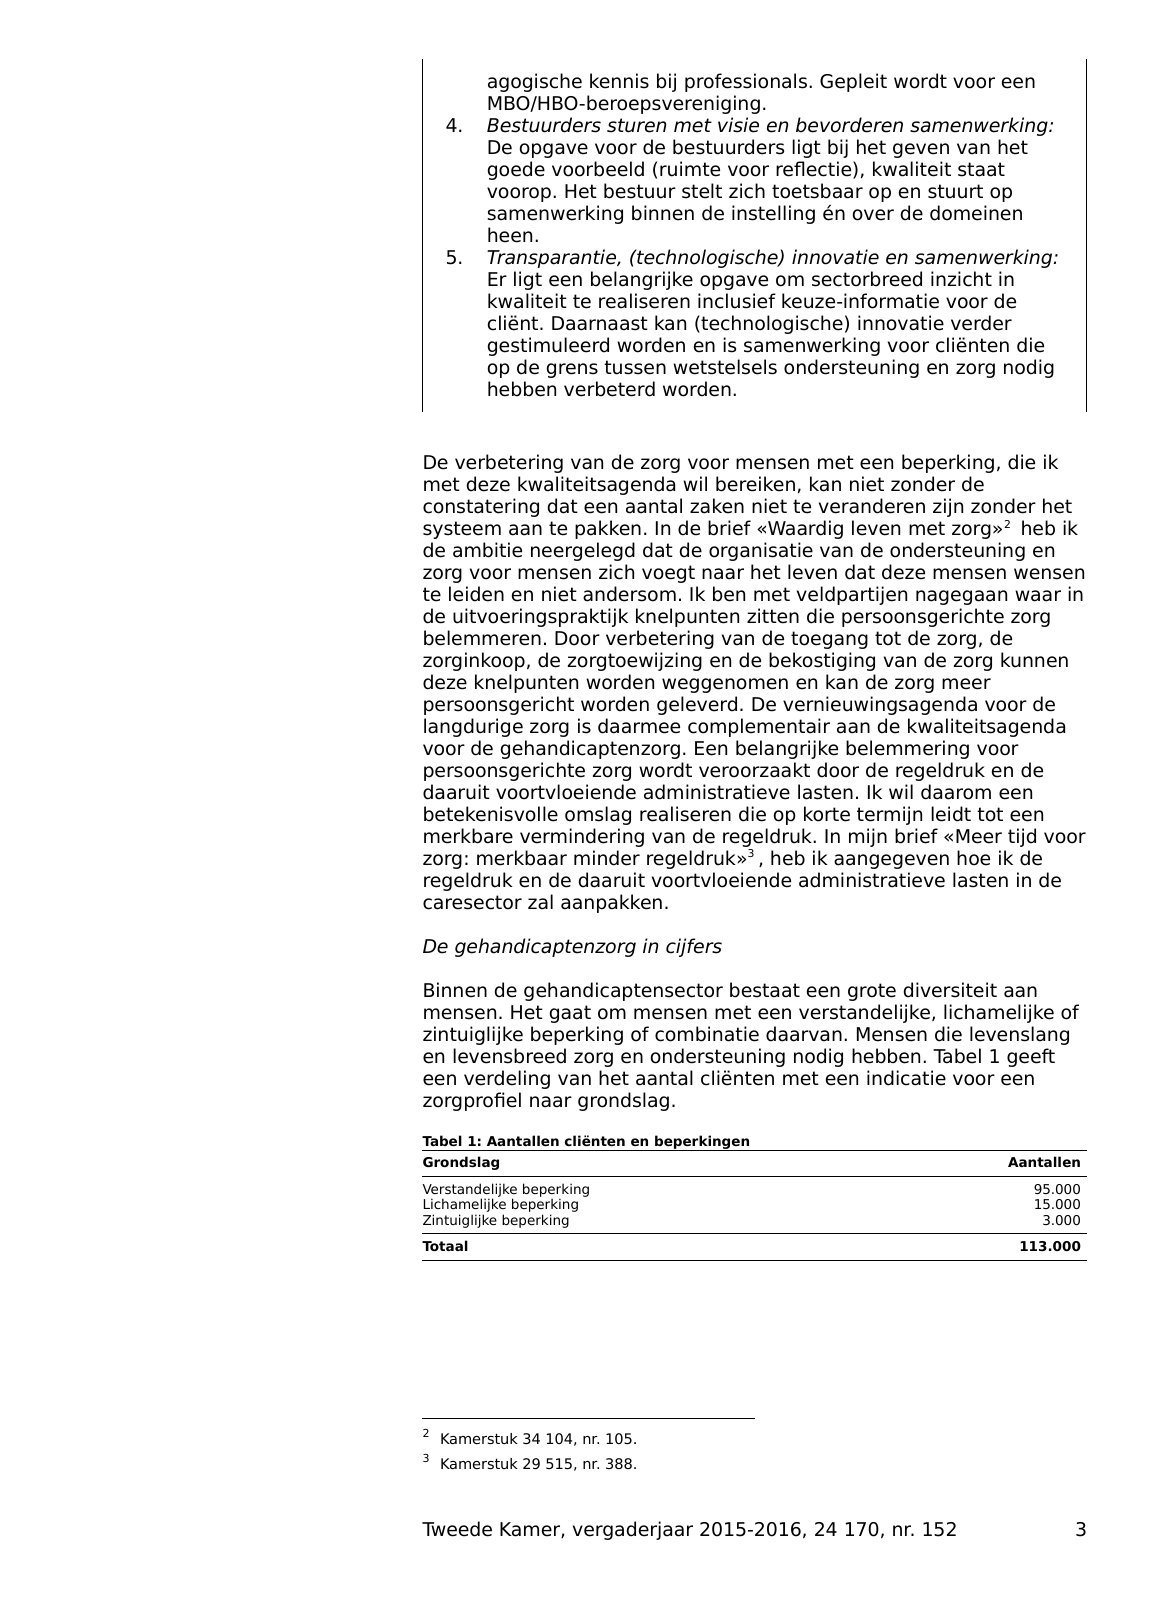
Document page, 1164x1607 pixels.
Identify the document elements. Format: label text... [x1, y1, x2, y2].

subtitle De gehandicaptenzorg in cijfers [422, 936, 1087, 958]
table_cell 15.000 [954, 1197, 1087, 1213]
text Kamerstuk 29 515, nr. 388. [422, 1452, 1087, 1474]
text De verbetering van de zorg voor mensen met een beperking, die ik met deze kwaliteitsagenda wil bereiken, kan niet zonder de constatering dat een aantal zaken niet te veranderen zijn zonder het systeem aan te pakken. In de brief «Waardig leven met zorg» heb ik de ambitie neergelegd dat de organisatie van de ondersteuning en zorg voor mensen zich voegt naar het leven dat deze mensen wensen te leiden en niet andersom. Ik ben met veldpartijen nagegaan waar in de uitvoeringspraktijk knelpunten zitten die persoonsgerichte zorg belemmeren. Door verbetering van de toegang tot de zorg, de zorginkoop, de zorgtoewijzing en de bekostiging van de zorg kunnen deze knelpunten worden weggenomen en kan de zorg meer persoonsgericht worden geleverd. De vernieuwingsagenda voor de langdurige zorg is daarmee complementair aan de kwaliteitsagenda voor de gehandicaptenzorg. Een belangrijke belemmering voor persoonsgerichte zorg wordt veroorzaakt door de regeldruk en de daaruit voortvloeiende administratieve lasten. Ik wil daarom een betekenisvolle omslag realiseren die op korte termijn leidt tot een merkbare vermindering van de regeldruk. In mijn brief «Meer tijd voor zorg: merkbaar minder regeldruk», heb ik aangegeven hoe ik de regeldruk en de daaruit voortvloeiende administratieve lasten in de caresector zal aanpakken. [422, 452, 1087, 914]
table_cell 95.000 [954, 1177, 1087, 1197]
table_header agogische kennis bij professionals. Gepleit wordt voor een MBO/HBO-beroepsvereniging. 4. Bestuurders sturen met visie en bevorderen samenwerking: De opgave voor de bestuurders ligt bij het geven van het goede voorbeeld (ruimte voor reflectie), kwaliteit staat voorop. Het bestuur stelt zich toetsbaar op en stuurt op samenwerking binnen de instelling én over de domeinen heen. 5. Transparantie, (technologische) innovatie en samenwerking: Er ligt een belangrijke opgave om sectorbreed inzicht in kwaliteit te realiseren inclusief keuze-informatie voor de cliënt. Daarnaast kan (technologische) innovatie verder gestimuleerd worden en is samenwerking voor cliënten die op de grens tussen wetstelsels ondersteuning en zorg nodig hebben verbeterd worden. [423, 59, 1086, 412]
table_cell Aantallen [954, 1151, 1087, 1176]
table_cell 113.000 [954, 1234, 1087, 1259]
table_cell Verstandelijke beperking [422, 1177, 954, 1197]
table_cell Grondslag [422, 1151, 954, 1176]
table_header Tabel 1: Aantallen cliënten en beperkingen [422, 1134, 1087, 1149]
table_cell Zintuiglijke beperking [422, 1213, 954, 1233]
text Binnen de gehandicaptensector bestaat een grote diversiteit aan mensen. Het gaat om mensen met een verstandelijke, lichamelijke of zintuiglijke beperking of combinatie daarvan. Mensen die levenslang en levensbreed zorg en ondersteuning nodig hebben. Tabel 1 geeft een verdeling van het aantal cliënten met een indicatie voor een zorgprofiel naar grondslag. [422, 980, 1087, 1112]
table_cell Lichamelijke beperking [422, 1197, 954, 1213]
text Kamerstuk 34 104, nr. 105. [422, 1427, 1087, 1449]
table_cell Totaal [422, 1234, 954, 1259]
table_cell 3.000 [954, 1213, 1087, 1233]
